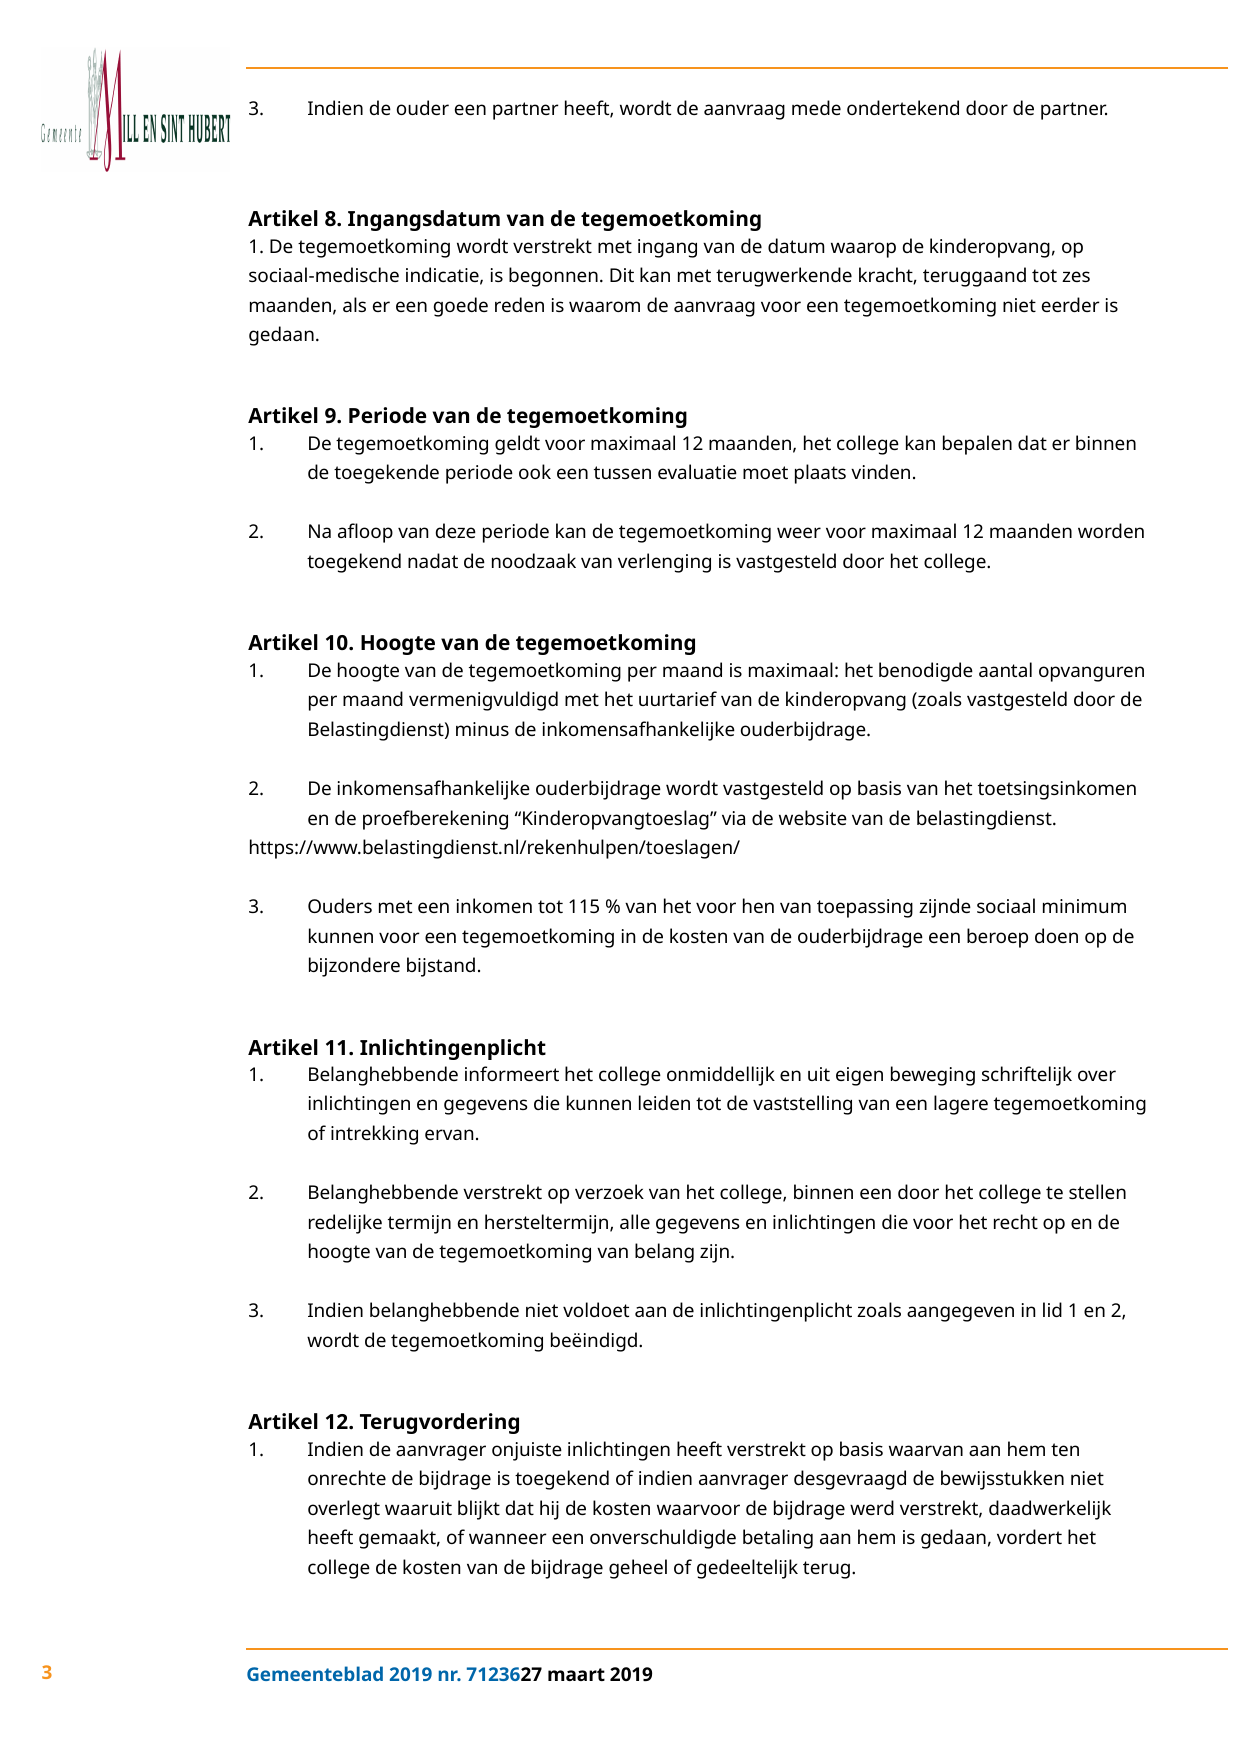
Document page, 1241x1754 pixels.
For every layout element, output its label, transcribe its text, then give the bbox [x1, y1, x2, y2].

text Artikel 12. Terugvordering [248, 1407, 1152, 1436]
list De tegemoetkoming geldt voor maximaal 12 maanden, het college kan bepalen dat er binnen de toegekende periode ook een tussen evaluatie moet plaats vinden. [248, 430, 1152, 485]
list Indien belanghebbende niet voldoet aan de inlichtingenplicht zoals aangegeven in lid 1 en 2, wordt de tegemoetkoming beëindigd. [248, 1298, 1152, 1353]
list Belanghebbende informeert het college onmiddellijk en uit eigen beweging schriftelijk over inlichtingen en gegevens die kunnen leiden tot de vaststelling van een lagere tegemoetkoming of intrekking ervan. [248, 1061, 1152, 1146]
list Indien de ouder een partner heeft, wordt de aanvraag mede ondertekend door de partner. [248, 95, 1152, 121]
list Belanghebbende verstrekt op verzoek van het college, binnen een door het college te stellen redelijke termijn en hersteltermijn, alle gegevens en inlichtingen die voor het recht op en de hoogte van de tegemoetkoming van belang zijn. [248, 1179, 1152, 1264]
text Artikel 11. Inlichtingenplicht [248, 1033, 1152, 1061]
text Artikel 10. Hoogte van de tegemoetkoming [248, 628, 1152, 657]
picture [41, 47, 231, 172]
list Indien de aanvrager onjuiste inlichtingen heeft verstrekt op basis waarvan aan hem ten onrechte de bijdrage is toegekend of indien aanvrager desgevraagd de bewijsstukken niet overlegt waaruit blijkt dat hij de kosten waarvoor de bijdrage werd verstrekt, daadwerkelijk heeft gemaakt, of wanneer een onverschuldigde betaling aan hem is gedaan, vordert het college de kosten van de bijdrage geheel of gedeeltelijk terug. [248, 1436, 1152, 1580]
text 1. De tegemoetkoming wordt verstrekt met ingang van de datum waarop de kinderopvang, op sociaal-medische indicatie, is begonnen. Dit kan met terugwerkende kracht, teruggaand tot zes maanden, als er een goede reden is waarom de aanvraag voor een tegemoetkoming niet eerder is gedaan. [248, 233, 1152, 347]
list Na afloop van deze periode kan de tegemoetkoming weer voor maximaal 12 maanden worden toegekend nadat de noodzaak van verlenging is vastgesteld door het college. [248, 519, 1152, 574]
text Artikel 9. Periode van de tegemoetkoming [248, 402, 1152, 430]
list De hoogte van de tegemoetkoming per maand is maximaal: het benodigde aantal opvanguren per maand vermenigvuldigd met het uurtarief van de kinderopvang (zoals vastgesteld door de Belastingdienst) minus de inkomensafhankelijke ouderbijdrage. [248, 657, 1152, 742]
list De inkomensafhankelijke ouderbijdrage wordt vastgesteld op basis van het toetsingsinkomen en de proefberekening “Kinderopvangtoeslag” via de website van de belastingdienst. [248, 775, 1152, 830]
list Ouders met een inkomen tot 115 % van het voor hen van toepassing zijnde sociaal minimum kunnen voor een tegemoetkoming in de kosten van de ouderbijdrage een beroep doen op de bijzondere bijstand. [248, 893, 1152, 978]
text Artikel 8. Ingangsdatum van de tegemoetkoming [248, 204, 1152, 233]
text https://www.belastingdienst.nl/rekenhulpen/toeslagen/ [248, 834, 1152, 860]
